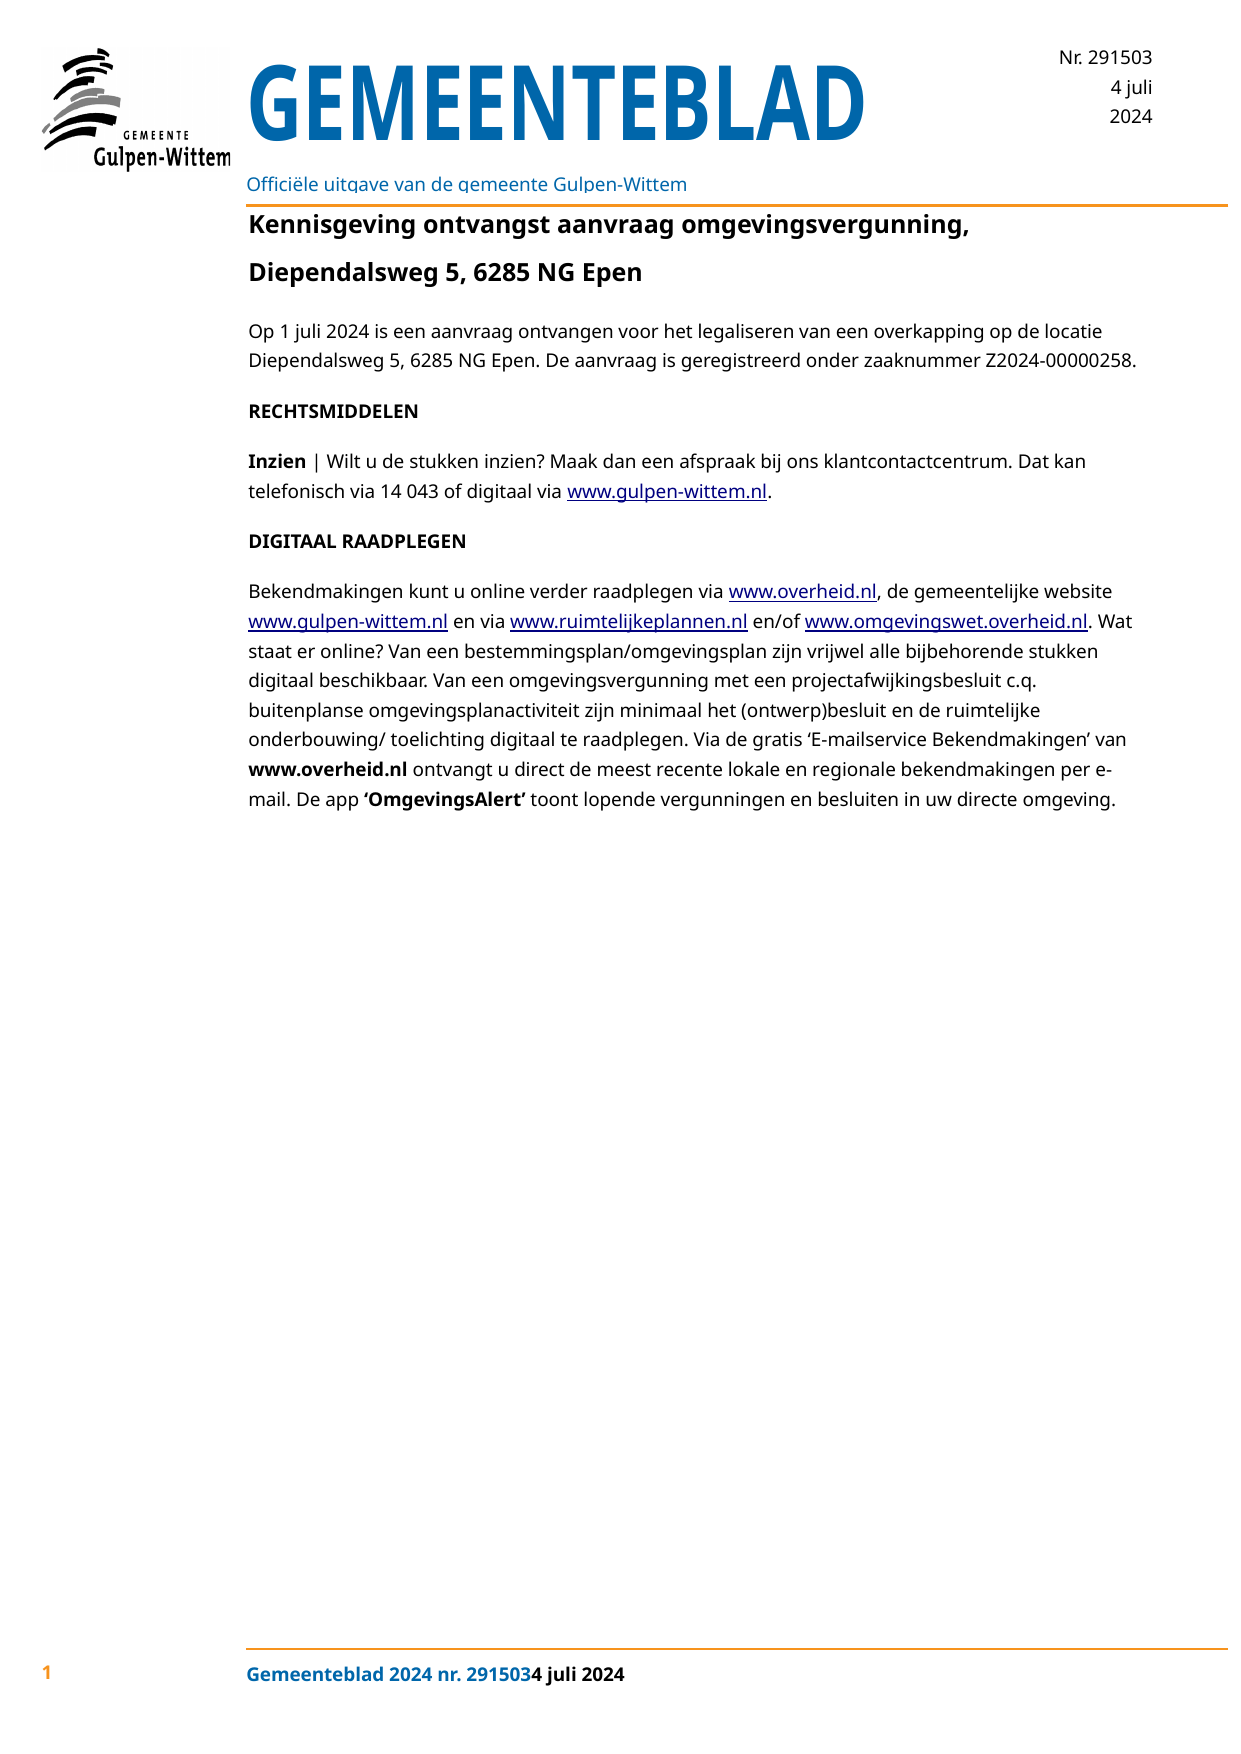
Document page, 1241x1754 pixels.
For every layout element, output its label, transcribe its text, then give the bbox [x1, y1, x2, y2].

text Op 1 juli 2024 is een aanvraag ontvangen voor het legaliseren van een overkapping op de locatie Diependalsweg 5, 6285 NG Epen. De aanvraag is geregistreerd onder zaaknummer Z2024-00000258. [248, 318, 1152, 373]
picture [41, 47, 231, 172]
text DIGITAAL RAADPLEGEN [248, 528, 1152, 554]
text Kennisgeving ontvangst aanvraag omgevingsvergunning, Diependalsweg 5, 6285 NG Epen [248, 207, 1152, 288]
text Inzien | Wilt u de stukken inzien? Maak dan een afspraak bij ons klantcontactcentrum. Dat kan telefonisch via 14 043 of digitaal via www.gulpen-wittem.nl. [248, 448, 1152, 504]
text Bekendmakingen kunt u online verder raadplegen via www.overheid.nl, de gemeentelijke website www.gulpen-wittem.nl en via www.ruimtelijkeplannen.nl en/of www.omgevingswet.overheid.nl. Wat staat er online? Van een bestemmingsplan/omgevingsplan zijn vrijwel alle bijbehorende stukken digitaal beschikbaar. Van een omgevingsvergunning met een projectafwijkingsbesluit c.q. buitenplanse omgevingsplanactiviteit zijn minimaal het (ontwerp)besluit en de ruimtelijke onderbouwing/ toelichting digitaal te raadplegen. Via de gratis ‘E-mailservice Bekendmakingen’ van www.overheid.nl ontvangt u direct de meest recente lokale en regionale bekendmakingen per e-mail. De app ‘OmgevingsAlert’ toont lopende vergunningen en besluiten in uw directe omgeving. [248, 579, 1152, 812]
text RECHTSMIDDELEN [248, 398, 1152, 424]
